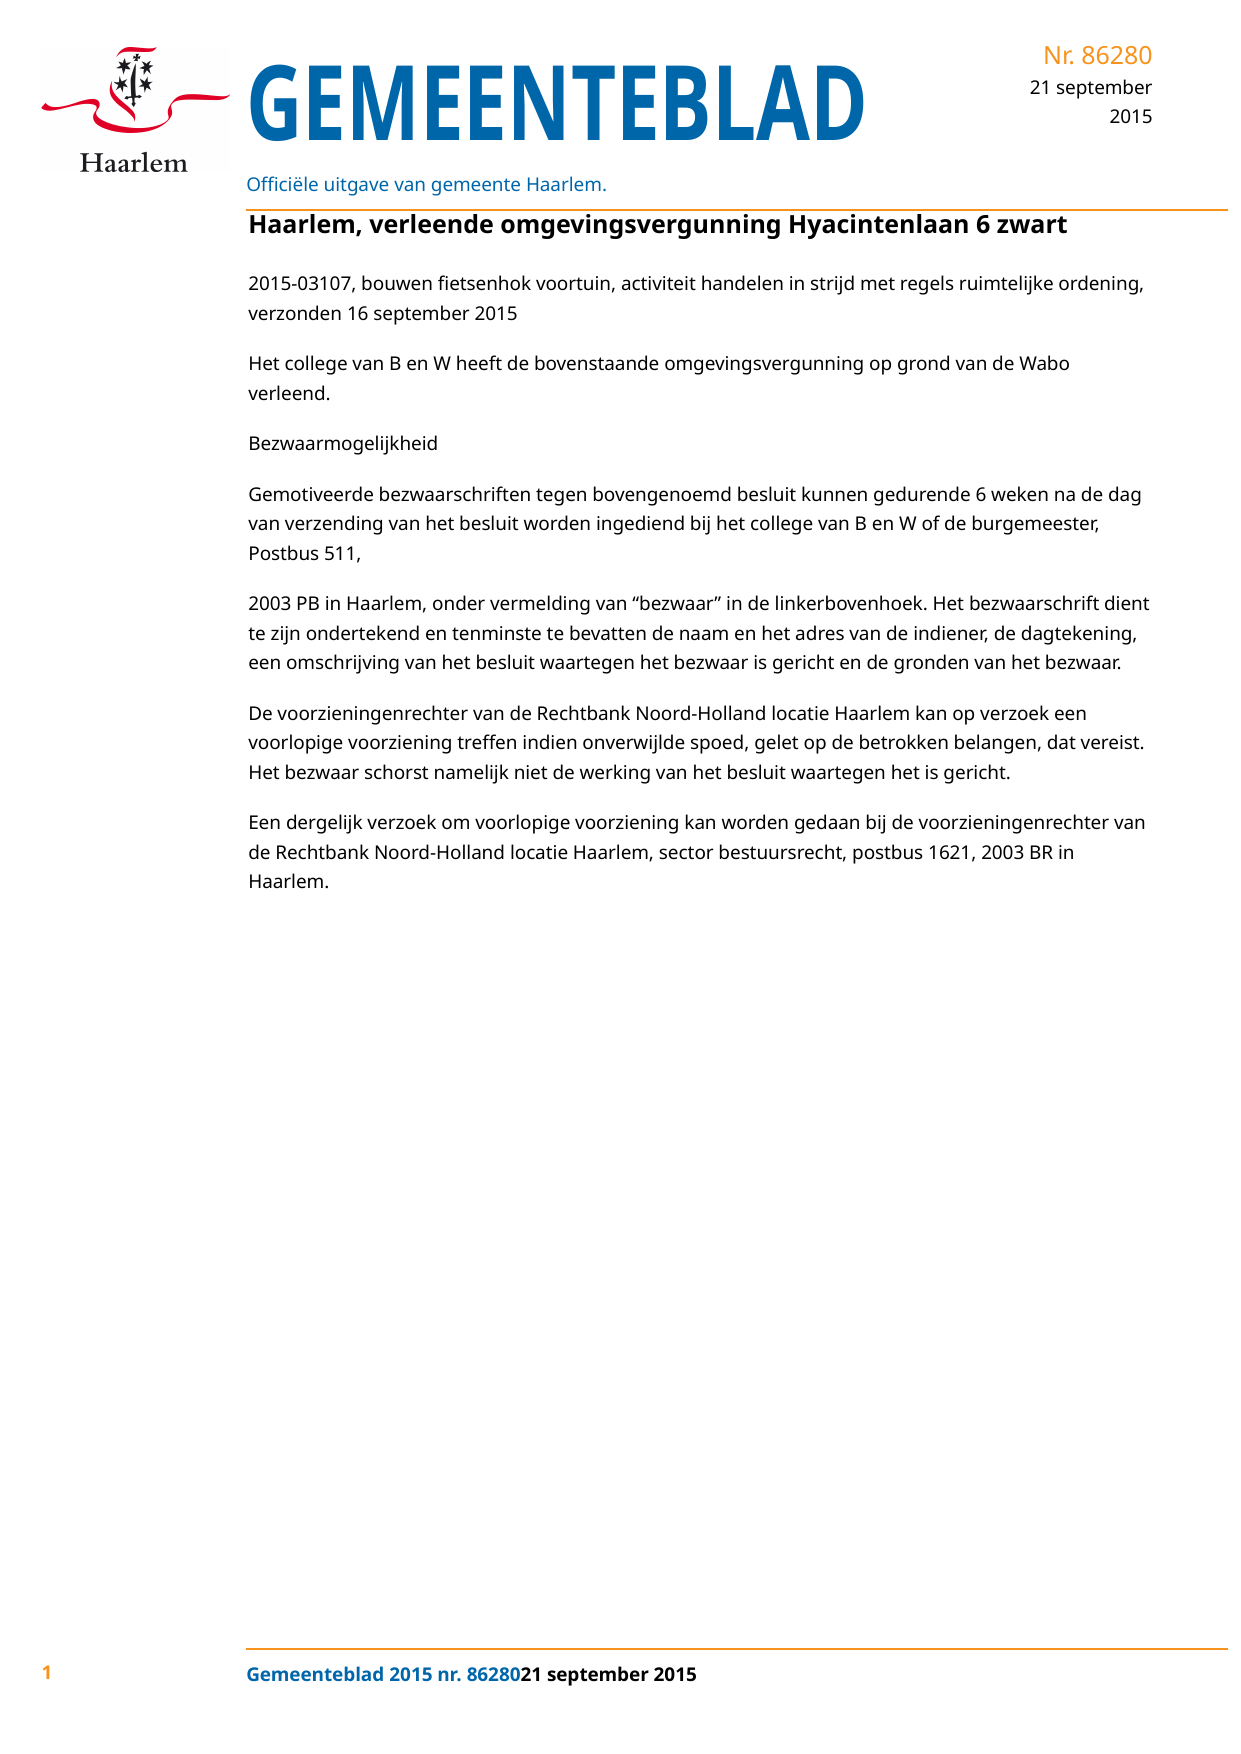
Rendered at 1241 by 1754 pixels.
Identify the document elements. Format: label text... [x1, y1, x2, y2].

text 2015-03107, bouwen fietsenhok voortuin, activiteit handelen in strijd met regels ruimtelijke ordening, verzonden 16 september 2015 [248, 270, 1152, 326]
picture [41, 47, 231, 172]
text Gemotiveerde bezwaarschriften tegen bovengenoemd besluit kunnen gedurende 6 weken na de dag van verzending van het besluit worden ingediend bij het college van B en W of de burgemeester, Postbus 511, [248, 481, 1152, 566]
text Bezwaarmogelijkheid [248, 430, 1152, 456]
text Een dergelijk verzoek om voorlopige voorziening kan worden gedaan bij de voorzieningenrechter van de Rechtbank Noord-Holland locatie Haarlem, sector bestuursrecht, postbus 1621, 2003 BR in Haarlem. [248, 809, 1152, 894]
text 2003 PB in Haarlem, onder vermelding van “bezwaar” in de linkerbovenhoek. Het bezwaarschrift dient te zijn ondertekend en tenminste te bevatten de naam en het adres van de indiener, de dagtekening, een omschrijving van het besluit waartegen het bezwaar is gericht en de gronden van het bezwaar. [248, 590, 1152, 675]
text Het college van B en W heeft de bovenstaande omgevingsvergunning op grond van de Wabo verleend. [248, 350, 1152, 406]
text Haarlem, verleende omgevingsvergunning Hyacintenlaan 6 zwart [248, 211, 1152, 241]
text De voorzieningenrechter van de Rechtbank Noord-Holland locatie Haarlem kan op verzoek een voorlopige voorziening treffen indien onverwijlde spoed, gelet op de betrokken belangen, dat vereist. Het bezwaar schorst namelijk niet de werking van het besluit waartegen het is gericht. [248, 700, 1152, 785]
